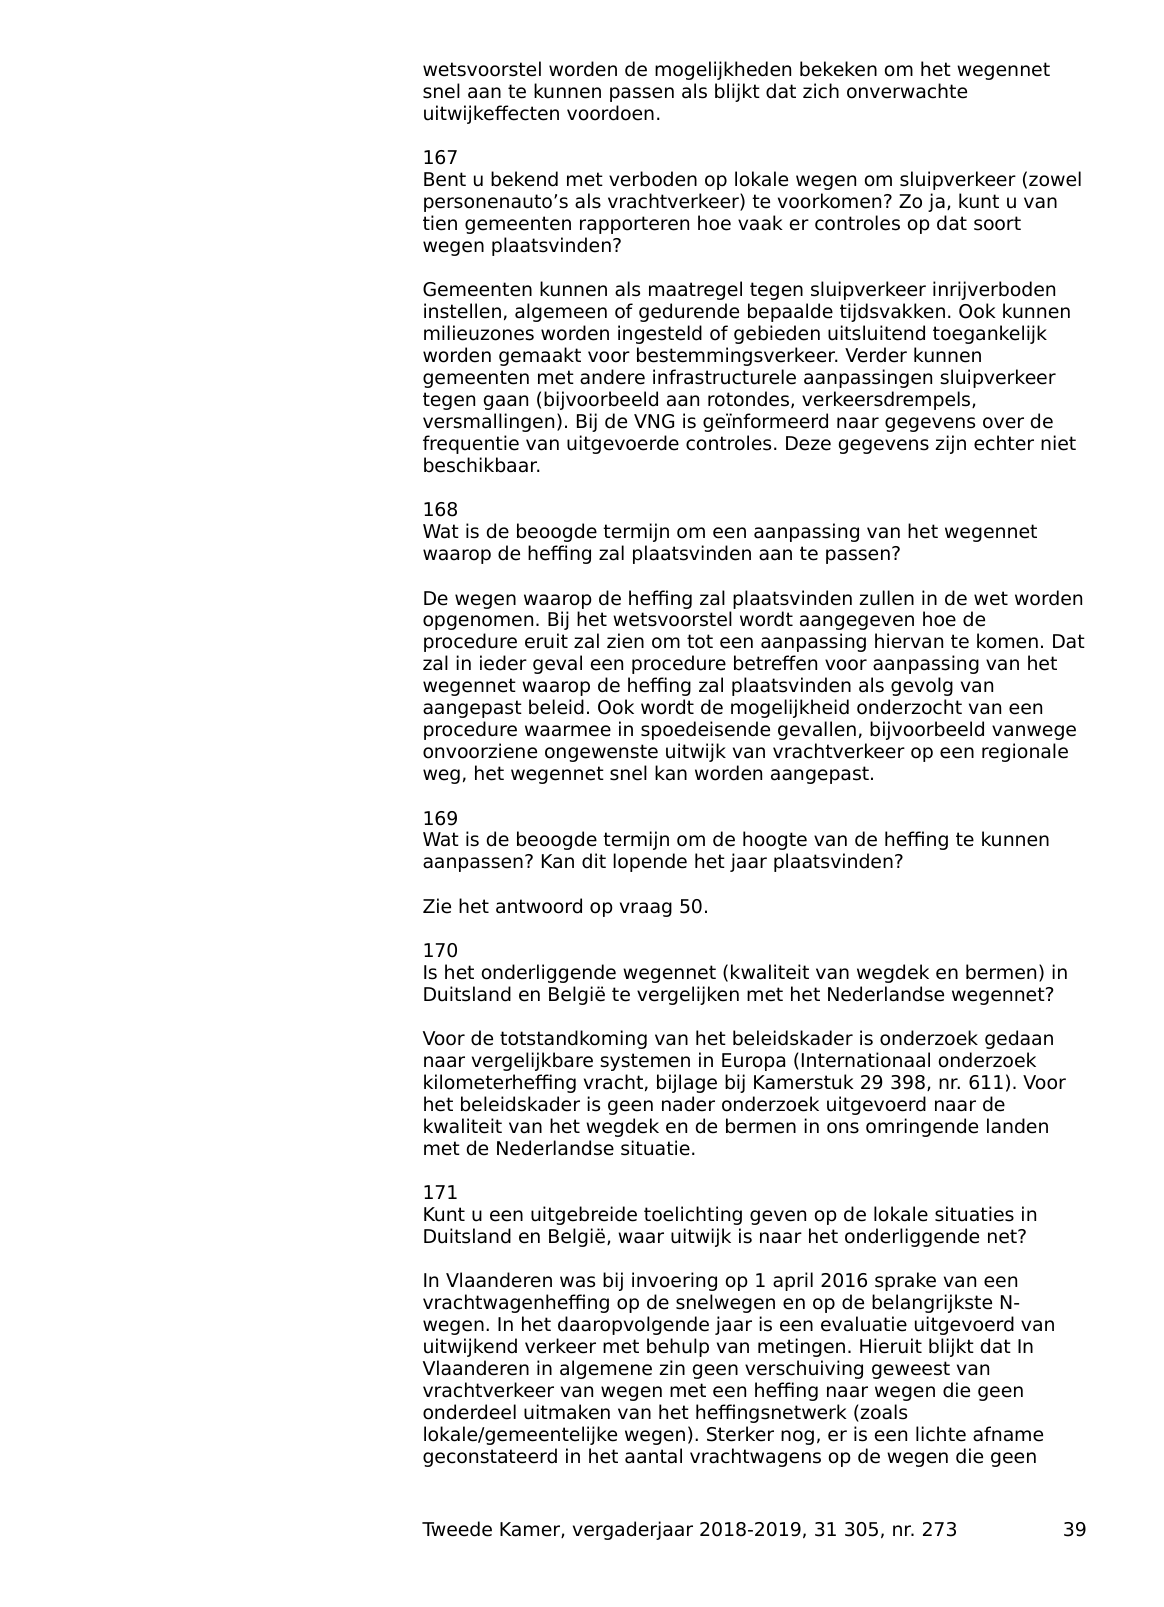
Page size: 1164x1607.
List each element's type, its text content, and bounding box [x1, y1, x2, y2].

text In Vlaanderen was bij invoering op 1 april 2016 sprake van een vrachtwagenheffing op de snelwegen en op de belangrijkste N-wegen. In het daaropvolgende jaar is een evaluatie uitgevoerd van uitwijkend verkeer met behulp van metingen. Hieruit blijkt dat In Vlaanderen in algemene zin geen verschuiving geweest van vrachtverkeer van wegen met een heffing naar wegen die geen onderdeel uitmaken van het heffingsnetwerk (zoals lokale/gemeentelijke wegen). Sterker nog, er is een lichte afname geconstateerd in het aantal vrachtwagens op de wegen die geen [422, 1270, 1087, 1468]
text Bent u bekend met verboden op lokale wegen om sluipverkeer (zowel personenauto’s als vrachtverkeer) te voorkomen? Zo ja, kunt u van tien gemeenten rapporteren hoe vaak er controles op dat soort wegen plaatsvinden? [422, 169, 1087, 257]
text Wat is de beoogde termijn om de hoogte van de heffing te kunnen aanpassen? Kan dit lopende het jaar plaatsvinden? [422, 829, 1087, 873]
text 171 [422, 1182, 1087, 1204]
text Wat is de beoogde termijn om een aanpassing van het wegennet waarop de heffing zal plaatsvinden aan te passen? [422, 521, 1087, 565]
text De wegen waarop de heffing zal plaatsvinden zullen in de wet worden opgenomen. Bij het wetsvoorstel wordt aangegeven hoe de procedure eruit zal zien om tot een aanpassing hiervan te komen. Dat zal in ieder geval een procedure betreffen voor aanpassing van het wegennet waarop de heffing zal plaatsvinden als gevolg van aangepast beleid. Ook wordt de mogelijkheid onderzocht van een procedure waarmee in spoedeisende gevallen, bijvoorbeeld vanwege onvoorziene ongewenste uitwijk van vrachtverkeer op een regionale weg, het wegennet snel kan worden aangepast. [422, 587, 1087, 785]
text 167 [422, 147, 1087, 169]
text Gemeenten kunnen als maatregel tegen sluipverkeer inrijverboden instellen, algemeen of gedurende bepaalde tijdsvakken. Ook kunnen milieuzones worden ingesteld of gebieden uitsluitend toegankelijk worden gemaakt voor bestemmingsverkeer. Verder kunnen gemeenten met andere infrastructurele aanpassingen sluipverkeer tegen gaan (bijvoorbeeld aan rotondes, verkeersdrempels, versmallingen). Bij de VNG is geïnformeerd naar gegevens over de frequentie van uitgevoerde controles. Deze gegevens zijn echter niet beschikbaar. [422, 279, 1087, 477]
text 168 [422, 499, 1087, 521]
text Kunt u een uitgebreide toelichting geven op de lokale situaties in Duitsland en België, waar uitwijk is naar het onderliggende net? [422, 1204, 1087, 1248]
text 169 [422, 807, 1087, 829]
text 170 [422, 940, 1087, 962]
text Voor de totstandkoming van het beleidskader is onderzoek gedaan naar vergelijkbare systemen in Europa (Internationaal onderzoek kilometerheffing vracht, bijlage bij Kamerstuk 29 398, nr. 611). Voor het beleidskader is geen nader onderzoek uitgevoerd naar de kwaliteit van het wegdek en de bermen in ons omringende landen met de Nederlandse situatie. [422, 1028, 1087, 1160]
text Zie het antwoord op vraag 50. [422, 896, 1087, 917]
text wetsvoorstel worden de mogelijkheden bekeken om het wegennet snel aan te kunnen passen als blijkt dat zich onverwachte uitwijkeffecten voordoen. [422, 59, 1087, 125]
text Is het onderliggende wegennet (kwaliteit van wegdek en bermen) in Duitsland en België te vergelijken met het Nederlandse wegennet? [422, 962, 1087, 1006]
